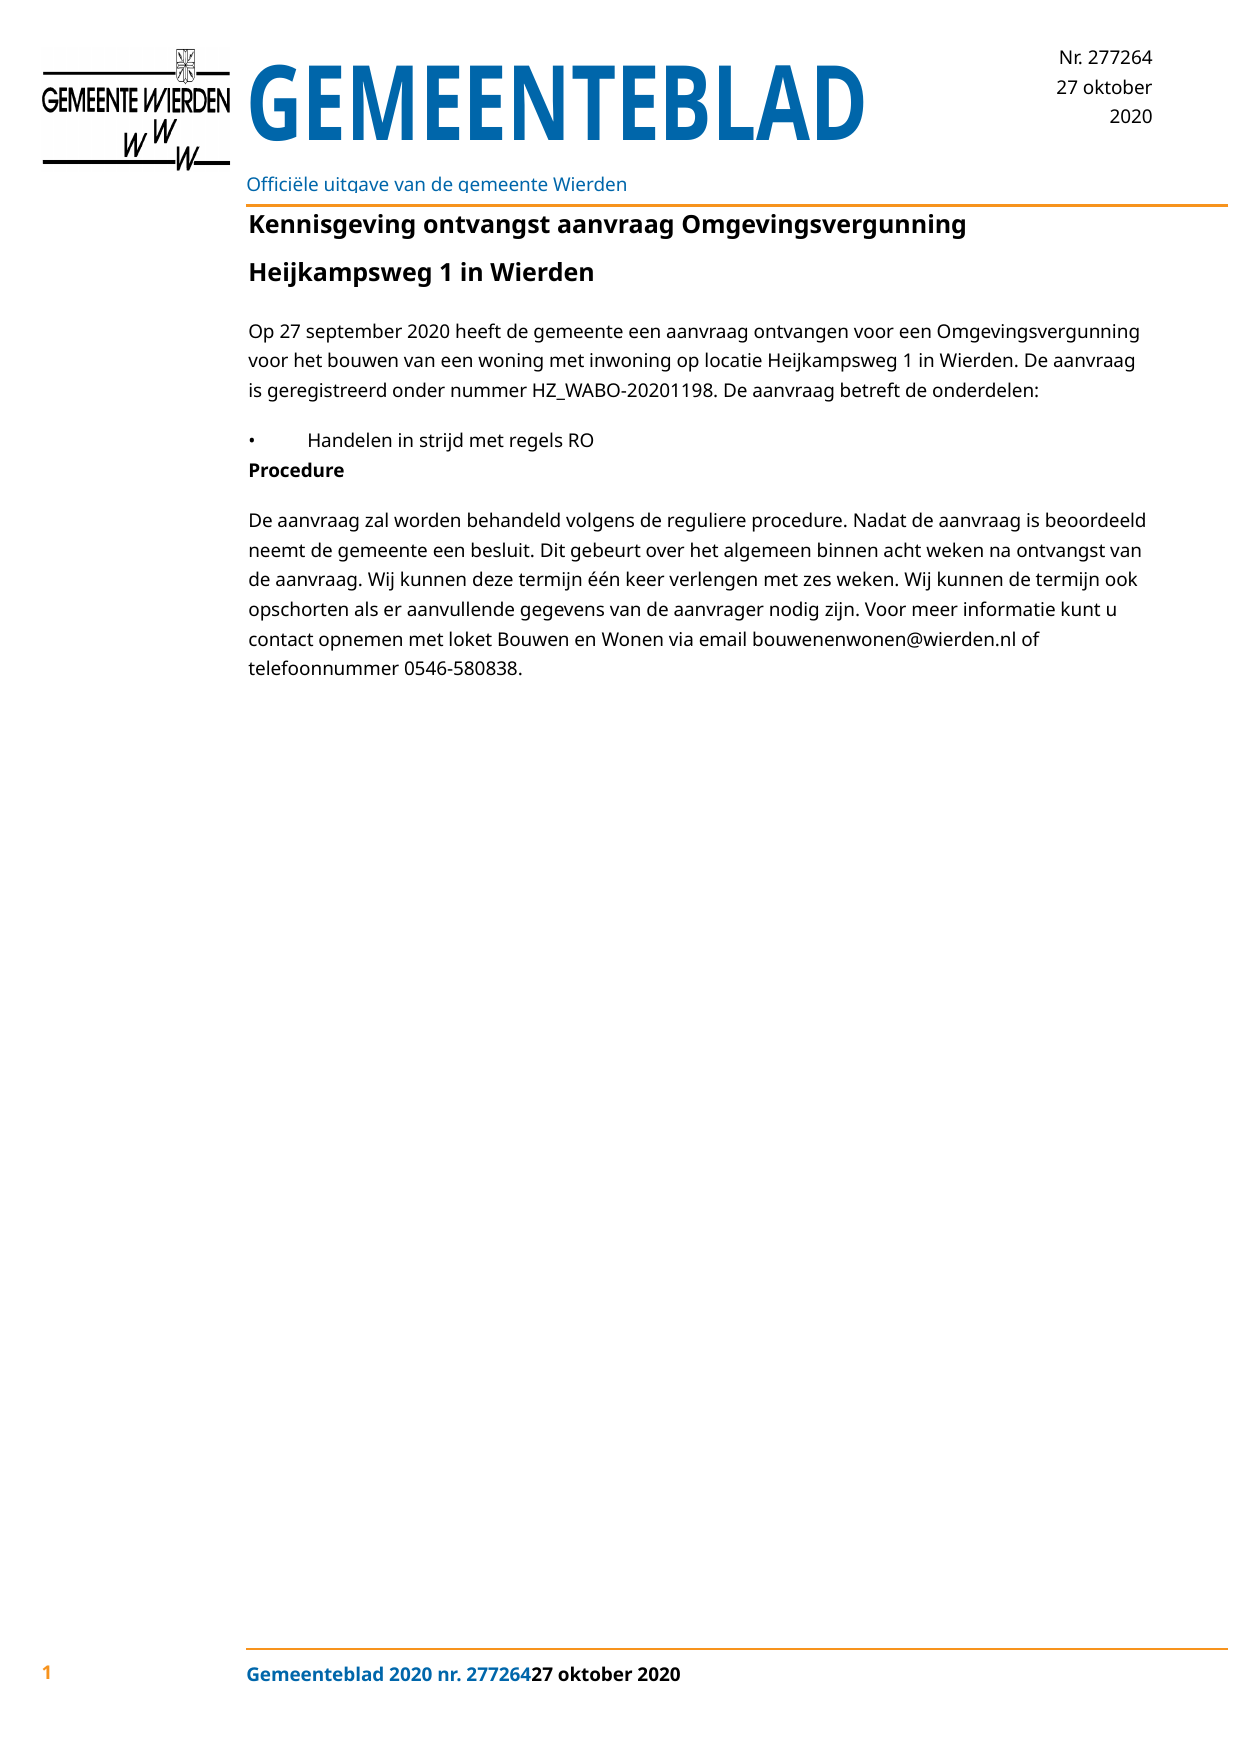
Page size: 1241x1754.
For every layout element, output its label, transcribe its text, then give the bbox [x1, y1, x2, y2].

text Kennisgeving ontvangst aanvraag Omgevingsvergunning Heijkampsweg 1 in Wierden [248, 207, 1152, 288]
text Op 27 september 2020 heeft de gemeente een aanvraag ontvangen voor een Omgevingsvergunning voor het bouwen van een woning met inwoning op locatie Heijkampsweg 1 in Wierden. De aanvraag is geregistreerd onder nummer HZ_WABO-20201198. De aanvraag betreft de onderdelen: [248, 318, 1152, 403]
text De aanvraag zal worden behandeld volgens de reguliere procedure. Nadat de aanvraag is beoordeeld neemt de gemeente een besluit. Dit gebeurt over het algemeen binnen acht weken na ontvangst van de aanvraag. Wij kunnen deze termijn één keer verlengen met zes weken. Wij kunnen de termijn ook opschorten als er aanvullende gegevens van de aanvrager nodig zijn. Voor meer informatie kunt u contact opnemen met loket Bouwen en Wonen via email bouwenenwonen@wierden.nl of telefoonnummer 0546-580838. [248, 507, 1152, 681]
text Procedure [248, 457, 1152, 483]
list Handelen in strijd met regels RO [248, 427, 1152, 453]
picture [41, 47, 231, 172]
